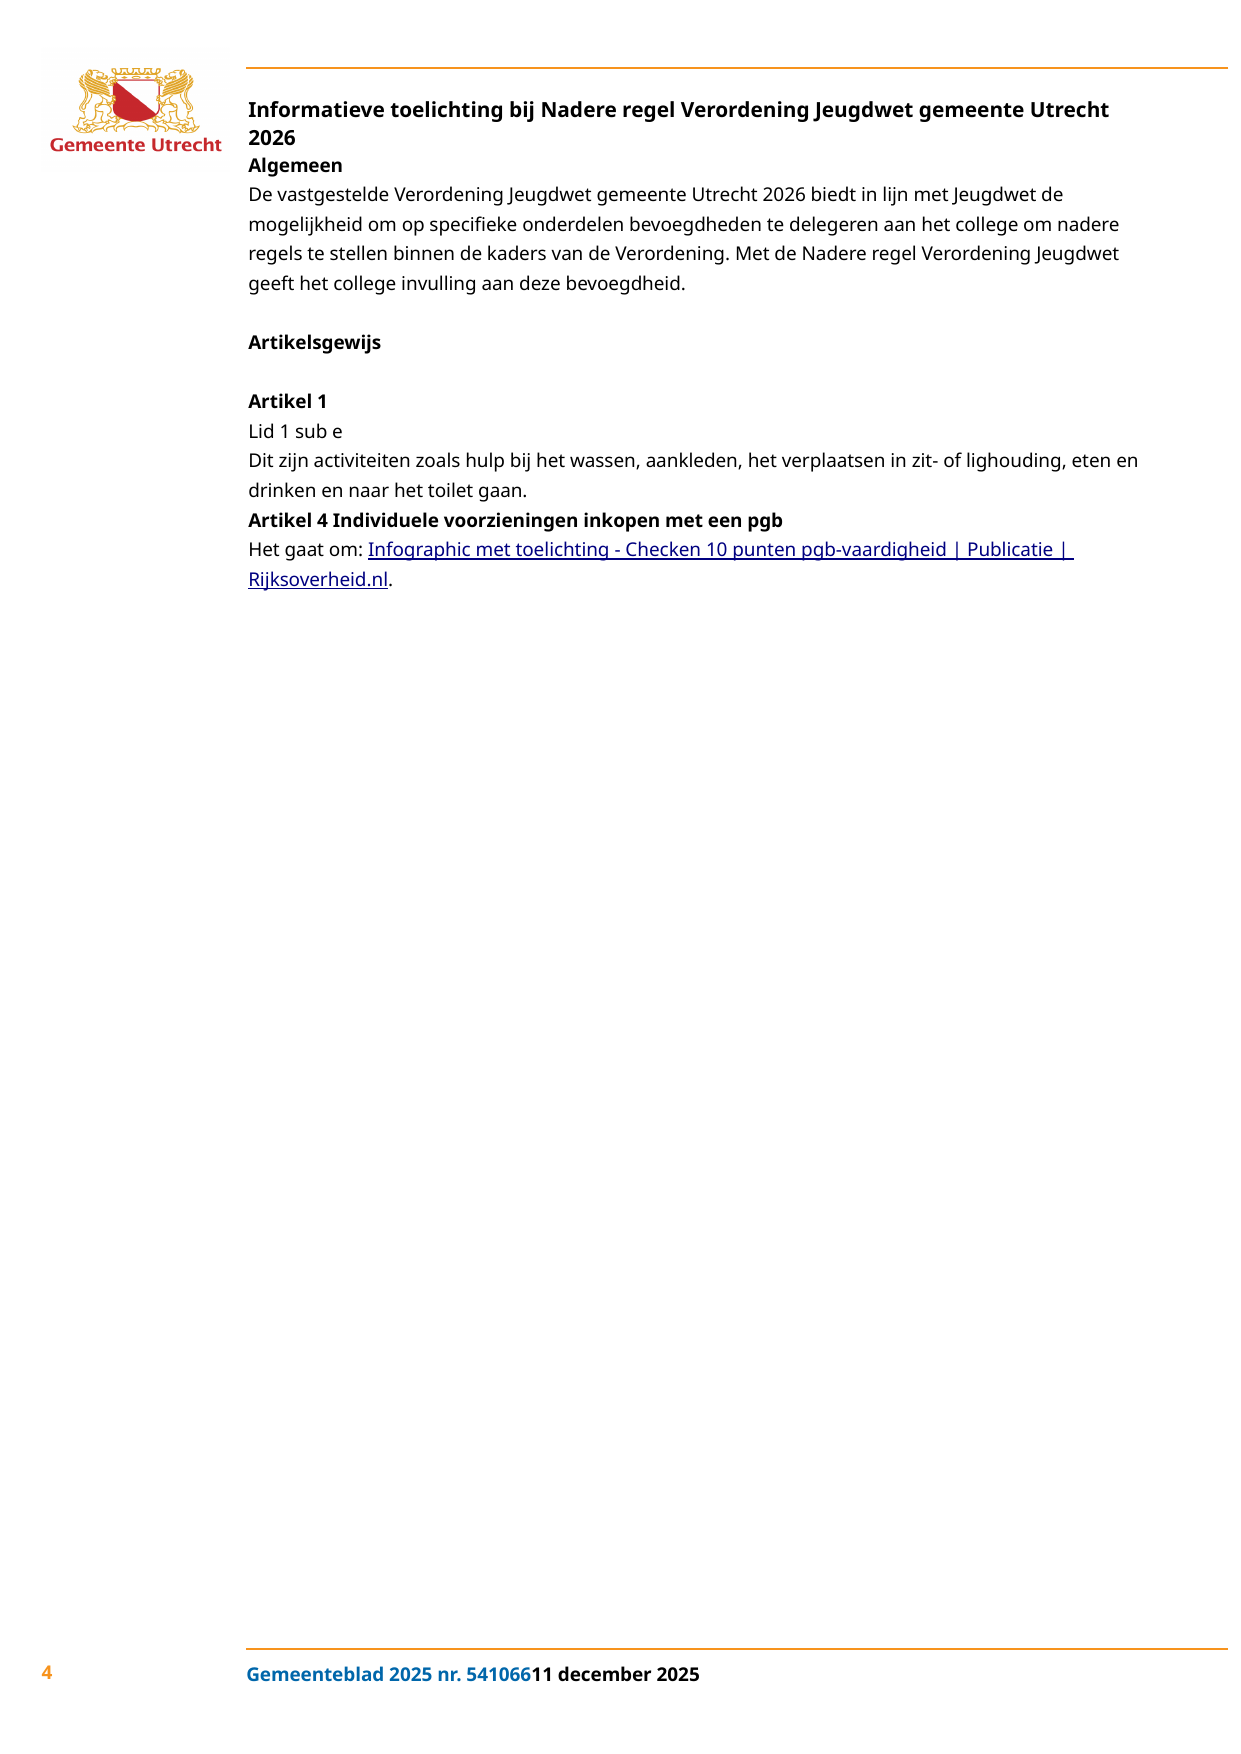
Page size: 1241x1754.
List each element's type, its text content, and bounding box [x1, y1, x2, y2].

text Artikel 1 [248, 388, 1152, 414]
picture [41, 47, 231, 172]
text Informatieve toelichting bij Nadere regel Verordening Jeugdwet gemeente Utrecht 2026 [248, 95, 1152, 152]
text Lid 1 sub e [248, 418, 1152, 444]
text Artikelsgewijs [248, 329, 1152, 355]
text Het gaat om: Infographic met toelichting - Checken 10 punten pgb-vaardigheid | Publicatie | Rijksoverheid.nl. [248, 536, 1152, 592]
text De vastgestelde Verordening Jeugdwet gemeente Utrecht 2026 biedt in lijn met Jeugdwet de mogelijkheid om op specifieke onderdelen bevoegdheden te delegeren aan het college om nadere regels te stellen binnen de kaders van de Verordening. Met de Nadere regel Verordening Jeugdwet geeft het college invulling aan deze bevoegdheid. [248, 181, 1152, 296]
text Dit zijn activiteiten zoals hulp bij het wassen, aankleden, het verplaatsen in zit- of lighouding, eten en drinken en naar het toilet gaan. [248, 448, 1152, 503]
text Artikel 4 Individuele voorzieningen inkopen met een pgb [248, 507, 1152, 532]
text Algemeen [248, 152, 1152, 177]
